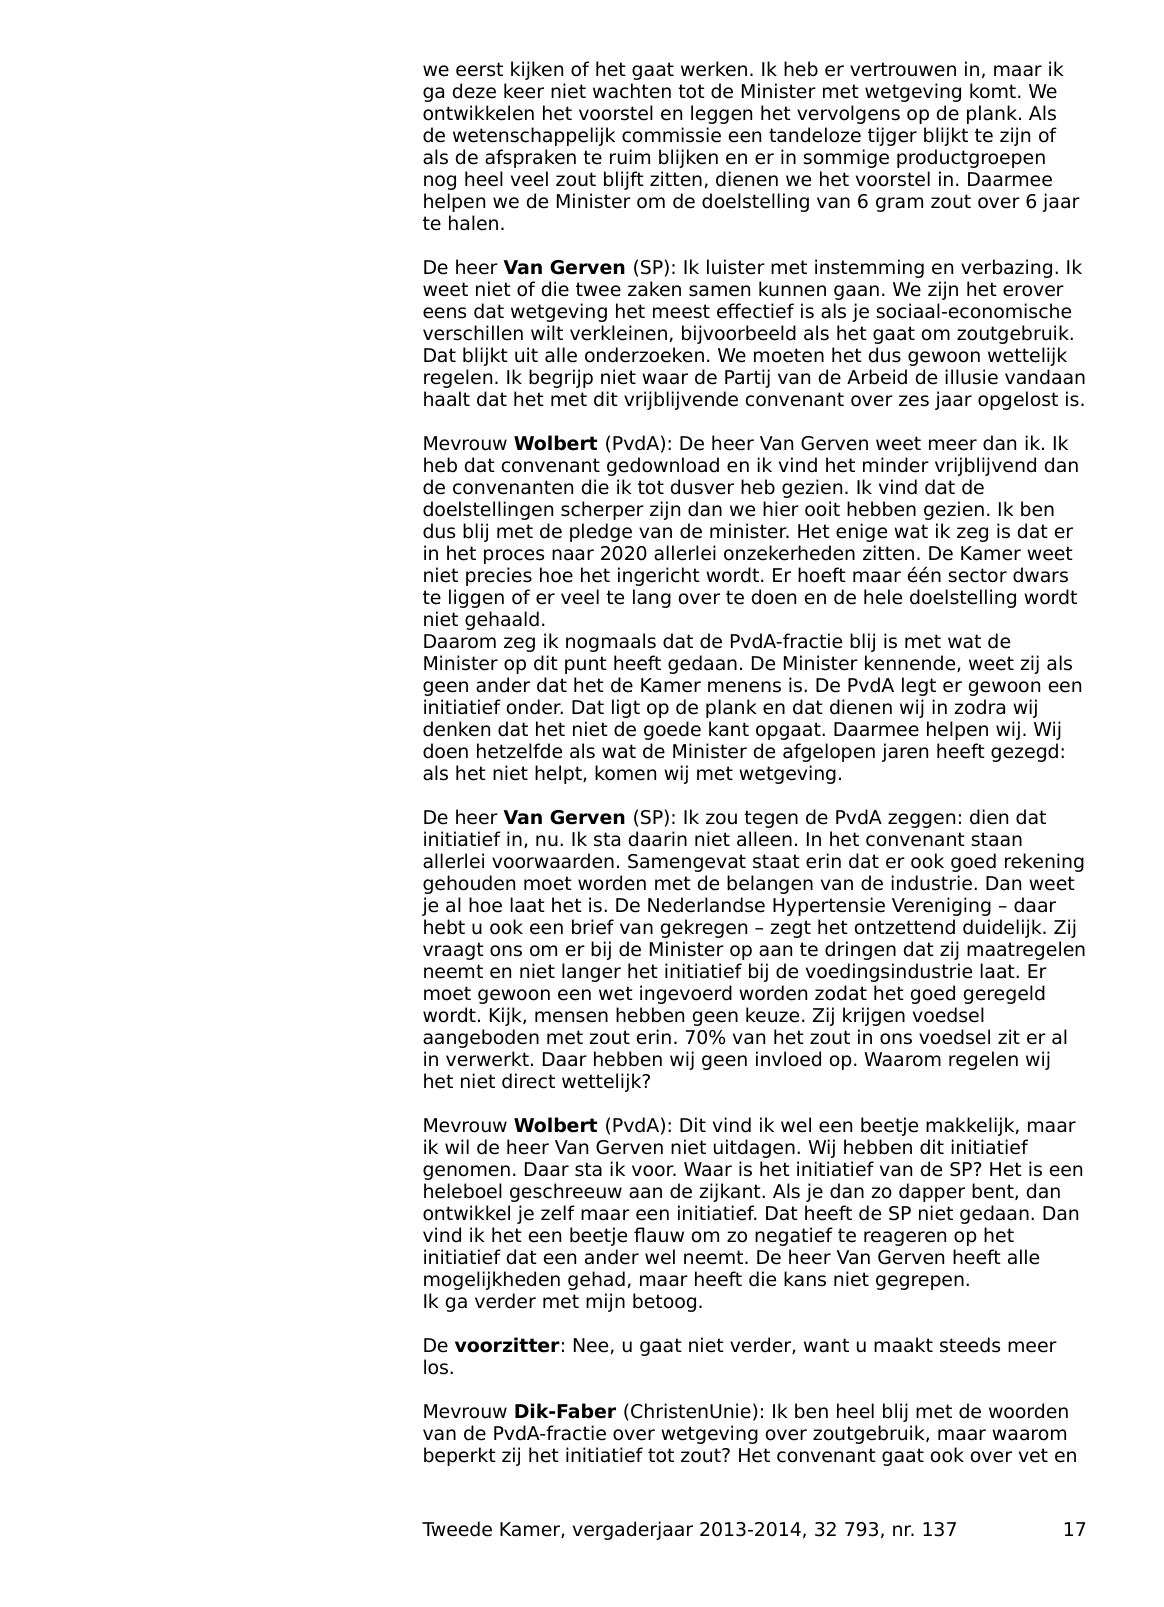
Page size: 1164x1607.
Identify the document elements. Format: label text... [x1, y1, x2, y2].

text Ik ga verder met mijn betoog. [422, 1291, 1087, 1313]
text De heer Van Gerven (SP): Ik zou tegen de PvdA zeggen: dien dat initiatief in, nu. Ik sta daarin niet alleen. In het convenant staan allerlei voorwaarden. Samengevat staat erin dat er ook goed rekening gehouden moet worden met de belangen van de industrie. Dan weet je al hoe laat het is. De Nederlandse Hypertensie Vereniging – daar hebt u ook een brief van gekregen – zegt het ontzettend duidelijk. Zij vraagt ons om er bij de Minister op aan te dringen dat zij maatregelen neemt en niet langer het initiatief bij de voedingsindustrie laat. Er moet gewoon een wet ingevoerd worden zodat het goed geregeld wordt. Kijk, mensen hebben geen keuze. Zij krijgen voedsel aangeboden met zout erin. 70% van het zout in ons voedsel zit er al in verwerkt. Daar hebben wij geen invloed op. Waarom regelen wij het niet direct wettelijk? [422, 807, 1087, 1093]
text De voorzitter: Nee, u gaat niet verder, want u maakt steeds meer los. [422, 1335, 1087, 1379]
text Mevrouw Wolbert (PvdA): Dit vind ik wel een beetje makkelijk, maar ik wil de heer Van Gerven niet uitdagen. Wij hebben dit initiatief genomen. Daar sta ik voor. Waar is het initiatief van de SP? Het is een heleboel geschreeuw aan de zijkant. Als je dan zo dapper bent, dan ontwikkel je zelf maar een initiatief. Dat heeft de SP niet gedaan. Dan vind ik het een beetje flauw om zo negatief te reageren op het initiatief dat een ander wel neemt. De heer Van Gerven heeft alle mogelijkheden gehad, maar heeft die kans niet gegrepen. [422, 1115, 1087, 1291]
text we eerst kijken of het gaat werken. Ik heb er vertrouwen in, maar ik ga deze keer niet wachten tot de Minister met wetgeving komt. We ontwikkelen het voorstel en leggen het vervolgens op de plank. Als de wetenschappelijk commissie een tandeloze tijger blijkt te zijn of als de afspraken te ruim blijken en er in sommige productgroepen nog heel veel zout blijft zitten, dienen we het voorstel in. Daarmee helpen we de Minister om de doelstelling van 6 gram zout over 6 jaar te halen. [422, 59, 1087, 235]
text Daarom zeg ik nogmaals dat de PvdA-fractie blij is met wat de Minister op dit punt heeft gedaan. De Minister kennende, weet zij als geen ander dat het de Kamer menens is. De PvdA legt er gewoon een initiatief onder. Dat ligt op de plank en dat dienen wij in zodra wij denken dat het niet de goede kant opgaat. Daarmee helpen wij. Wij doen hetzelfde als wat de Minister de afgelopen jaren heeft gezegd: als het niet helpt, komen wij met wetgeving. [422, 631, 1087, 785]
text Mevrouw Wolbert (PvdA): De heer Van Gerven weet meer dan ik. Ik heb dat convenant gedownload en ik vind het minder vrijblijvend dan de convenanten die ik tot dusver heb gezien. Ik vind dat de doelstellingen scherper zijn dan we hier ooit hebben gezien. Ik ben dus blij met de pledge van de minister. Het enige wat ik zeg is dat er in het proces naar 2020 allerlei onzekerheden zitten. De Kamer weet niet precies hoe het ingericht wordt. Er hoeft maar één sector dwars te liggen of er veel te lang over te doen en de hele doelstelling wordt niet gehaald. [422, 433, 1087, 631]
text Mevrouw Dik-Faber (ChristenUnie): Ik ben heel blij met de woorden van de PvdA-fractie over wetgeving over zoutgebruik, maar waarom beperkt zij het initiatief tot zout? Het convenant gaat ook over vet en [422, 1401, 1087, 1467]
text De heer Van Gerven (SP): Ik luister met instemming en verbazing. Ik weet niet of die twee zaken samen kunnen gaan. We zijn het erover eens dat wetgeving het meest effectief is als je sociaal-economische verschillen wilt verkleinen, bijvoorbeeld als het gaat om zoutgebruik. Dat blijkt uit alle onderzoeken. We moeten het dus gewoon wettelijk regelen. Ik begrijp niet waar de Partij van de Arbeid de illusie vandaan haalt dat het met dit vrijblijvende convenant over zes jaar opgelost is. [422, 257, 1087, 411]
